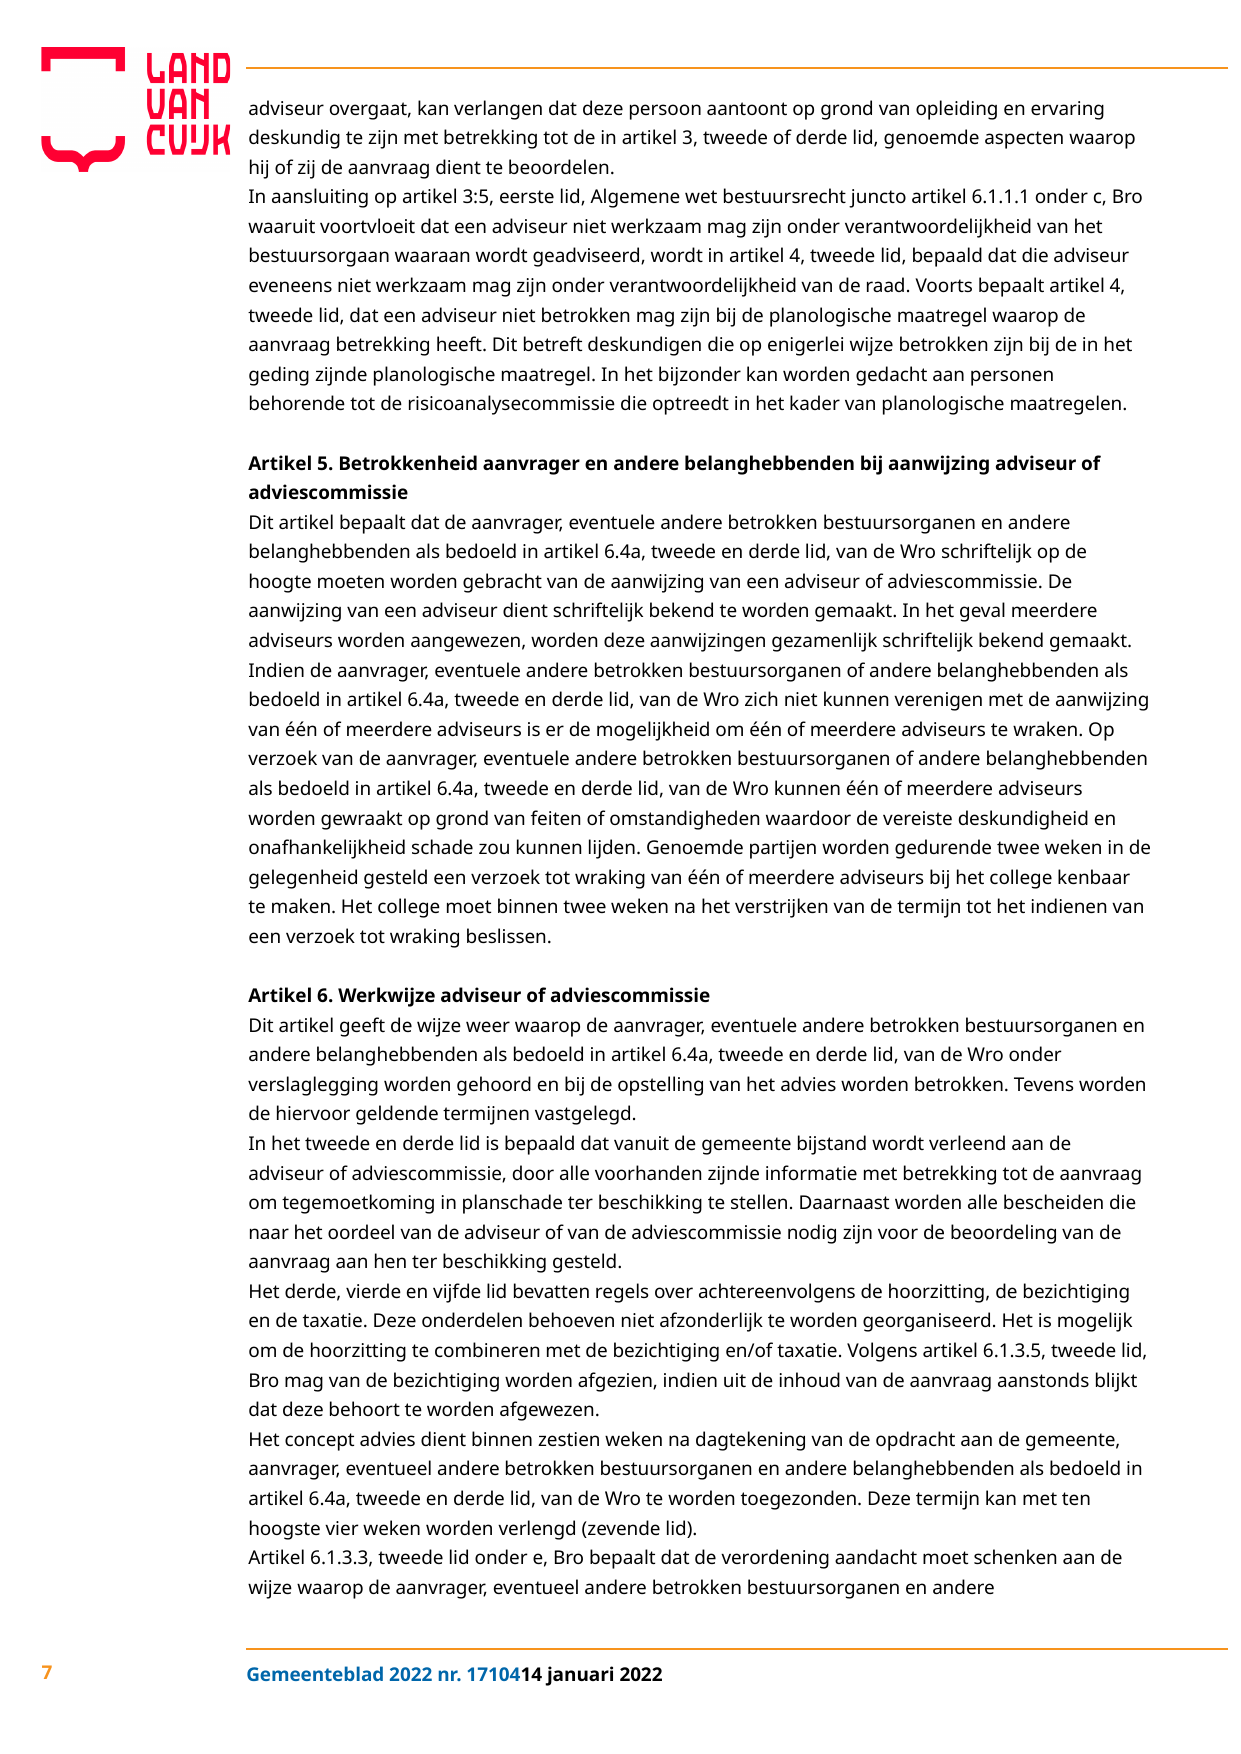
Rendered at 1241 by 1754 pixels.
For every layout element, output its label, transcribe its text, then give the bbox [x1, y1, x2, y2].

text Artikel 6. Werkwijze adviseur of adviescommissie [248, 982, 1152, 1008]
text Artikel 5. Betrokkenheid aanvrager en andere belanghebbenden bij aanwijzing adviseur of adviescommissie [248, 450, 1152, 505]
text Het concept advies dient binnen zestien weken na dagtekening van de opdracht aan de gemeente, aanvrager, eventueel andere betrokken bestuursorganen en andere belanghebbenden als bedoeld in artikel 6.4a, tweede en derde lid, van de Wro te worden toegezonden. Deze termijn kan met ten hoogste vier weken worden verlengd (zevende lid). [248, 1426, 1152, 1541]
text adviseur overgaat, kan verlangen dat deze persoon aantoont op grond van opleiding en ervaring deskundig te zijn met betrekking tot de in artikel 3, tweede of derde lid, genoemde aspecten waarop hij of zij de aanvraag dient te beoordelen. [248, 95, 1152, 180]
text Dit artikel bepaalt dat de aanvrager, eventuele andere betrokken bestuursorganen en andere belanghebbenden als bedoeld in artikel 6.4a, tweede en derde lid, van de Wro schriftelijk op de hoogte moeten worden gebracht van de aanwijzing van een adviseur of adviescommissie. De aanwijzing van een adviseur dient schriftelijk bekend te worden gemaakt. In het geval meerdere adviseurs worden aangewezen, worden deze aanwijzingen gezamenlijk schriftelijk bekend gemaakt. Indien de aanvrager, eventuele andere betrokken bestuursorganen of andere belanghebbenden als bedoeld in artikel 6.4a, tweede en derde lid, van de Wro zich niet kunnen verenigen met de aanwijzing van één of meerdere adviseurs is er de mogelijkheid om één of meerdere adviseurs te wraken. Op verzoek van de aanvrager, eventuele andere betrokken bestuursorganen of andere belanghebbenden als bedoeld in artikel 6.4a, tweede en derde lid, van de Wro kunnen één of meerdere adviseurs worden gewraakt op grond van feiten of omstandigheden waardoor de vereiste deskundigheid en onafhankelijkheid schade zou kunnen lijden. Genoemde partijen worden gedurende twee weken in de gelegenheid gesteld een verzoek tot wraking van één of meerdere adviseurs bij het college kenbaar te maken. Het college moet binnen twee weken na het verstrijken van de termijn tot het indienen van een verzoek tot wraking beslissen. [248, 509, 1152, 949]
text Artikel 6.1.3.3, tweede lid onder e, Bro bepaalt dat de verordening aandacht moet schenken aan de wijze waarop de aanvrager, eventueel andere betrokken bestuursorganen en andere [248, 1544, 1152, 1600]
text Dit artikel geeft de wijze weer waarop de aanvrager, eventuele andere betrokken bestuursorganen en andere belanghebbenden als bedoeld in artikel 6.4a, tweede en derde lid, van de Wro onder verslaglegging worden gehoord en bij de opstelling van het advies worden betrokken. Tevens worden de hiervoor geldende termijnen vastgelegd. [248, 1012, 1152, 1126]
text In aansluiting op artikel 3:5, eerste lid, Algemene wet bestuursrecht juncto artikel 6.1.1.1 onder c, Bro waaruit voortvloeit dat een adviseur niet werkzaam mag zijn onder verantwoordelijkheid van het bestuursorgaan waaraan wordt geadviseerd, wordt in artikel 4, tweede lid, bepaald dat die adviseur eveneens niet werkzaam mag zijn onder verantwoordelijkheid van de raad. Voorts bepaalt artikel 4, tweede lid, dat een adviseur niet betrokken mag zijn bij de planologische maatregel waarop de aanvraag betrekking heeft. Dit betreft deskundigen die op enigerlei wijze betrokken zijn bij de in het geding zijnde planologische maatregel. In het bijzonder kan worden gedacht aan personen behorende tot de risicoanalysecommissie die optreedt in het kader van planologische maatregelen. [248, 183, 1152, 416]
text In het tweede en derde lid is bepaald dat vanuit de gemeente bijstand wordt verleend aan de adviseur of adviescommissie, door alle voorhanden zijnde informatie met betrekking tot de aanvraag om tegemoetkoming in planschade ter beschikking te stellen. Daarnaast worden alle bescheiden die naar het oordeel van de adviseur of van de adviescommissie nodig zijn voor de beoordeling van de aanvraag aan hen ter beschikking gesteld. [248, 1130, 1152, 1274]
text Het derde, vierde en vijfde lid bevatten regels over achtereenvolgens de hoorzitting, de bezichtiging en de taxatie. Deze onderdelen behoeven niet afzonderlijk te worden georganiseerd. Het is mogelijk om de hoorzitting te combineren met de bezichtiging en/of taxatie. Volgens artikel 6.1.3.5, tweede lid, Bro mag van de bezichtiging worden afgezien, indien uit de inhoud van de aanvraag aanstonds blijkt dat deze behoort te worden afgewezen. [248, 1278, 1152, 1422]
picture [41, 47, 231, 172]
